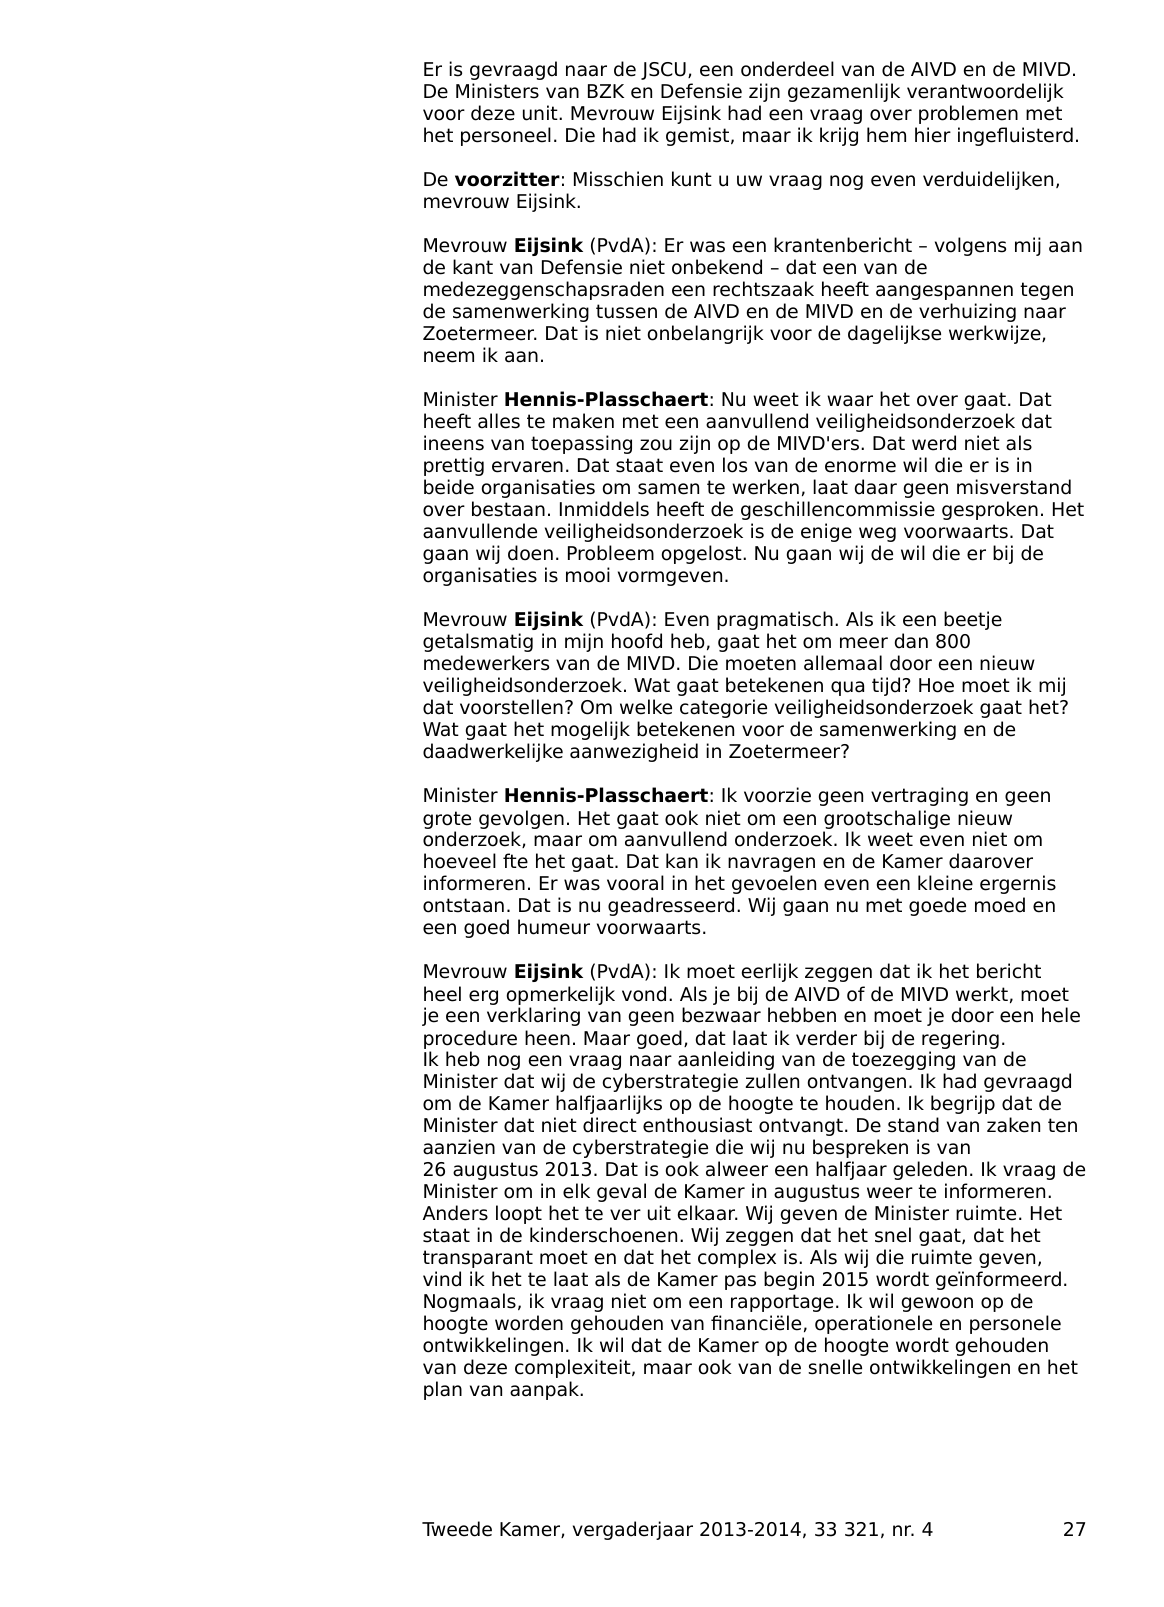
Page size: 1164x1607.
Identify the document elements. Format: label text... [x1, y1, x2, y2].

text De voorzitter: Misschien kunt u uw vraag nog even verduidelijken, mevrouw Eijsink. [422, 169, 1087, 213]
text Minister Hennis-Plasschaert: Nu weet ik waar het over gaat. Dat heeft alles te maken met een aanvullend veiligheidsonderzoek dat ineens van toepassing zou zijn op de MIVD'ers. Dat werd niet als prettig ervaren. Dat staat even los van de enorme wil die er is in beide organisaties om samen te werken, laat daar geen misverstand over bestaan. Inmiddels heeft de geschillencommissie gesproken. Het aanvullende veiligheidsonderzoek is de enige weg voorwaarts. Dat gaan wij doen. Probleem opgelost. Nu gaan wij de wil die er bij de organisaties is mooi vormgeven. [422, 389, 1087, 587]
text Mevrouw Eijsink (PvdA): Er was een krantenbericht – volgens mij aan de kant van Defensie niet onbekend – dat een van de medezeggenschapsraden een rechtszaak heeft aangespannen tegen de samenwerking tussen de AIVD en de MIVD en de verhuizing naar Zoetermeer. Dat is niet onbelangrijk voor de dagelijkse werkwijze, neem ik aan. [422, 235, 1087, 367]
text Mevrouw Eijsink (PvdA): Ik moet eerlijk zeggen dat ik het bericht heel erg opmerkelijk vond. Als je bij de AIVD of de MIVD werkt, moet je een verklaring van geen bezwaar hebben en moet je door een hele procedure heen. Maar goed, dat laat ik verder bij de regering. [422, 961, 1087, 1049]
text Mevrouw Eijsink (PvdA): Even pragmatisch. Als ik een beetje getalsmatig in mijn hoofd heb, gaat het om meer dan 800 medewerkers van de MIVD. Die moeten allemaal door een nieuw veiligheidsonderzoek. Wat gaat betekenen qua tijd? Hoe moet ik mij dat voorstellen? Om welke categorie veiligheidsonderzoek gaat het? Wat gaat het mogelijk betekenen voor de samenwerking en de daadwerkelijke aanwezigheid in Zoetermeer? [422, 609, 1087, 763]
text Minister Hennis-Plasschaert: Ik voorzie geen vertraging en geen grote gevolgen. Het gaat ook niet om een grootschalige nieuw onderzoek, maar om aanvullend onderzoek. Ik weet even niet om hoeveel fte het gaat. Dat kan ik navragen en de Kamer daarover informeren. Er was vooral in het gevoelen even een kleine ergernis ontstaan. Dat is nu geadresseerd. Wij gaan nu met goede moed en een goed humeur voorwaarts. [422, 785, 1087, 939]
text Ik heb nog een vraag naar aanleiding van de toezegging van de Minister dat wij de cyberstrategie zullen ontvangen. Ik had gevraagd om de Kamer halfjaarlijks op de hoogte te houden. Ik begrijp dat de Minister dat niet direct enthousiast ontvangt. De stand van zaken ten aanzien van de cyberstrategie die wij nu bespreken is van 26 augustus 2013. Dat is ook alweer een halfjaar geleden. Ik vraag de Minister om in elk geval de Kamer in augustus weer te informeren. Anders loopt het te ver uit elkaar. Wij geven de Minister ruimte. Het staat in de kinderschoenen. Wij zeggen dat het snel gaat, dat het transparant moet en dat het complex is. Als wij die ruimte geven, vind ik het te laat als de Kamer pas begin 2015 wordt geïnformeerd. Nogmaals, ik vraag niet om een rapportage. Ik wil gewoon op de hoogte worden gehouden van financiële, operationele en personele ontwikkelingen. Ik wil dat de Kamer op de hoogte wordt gehouden van deze complexiteit, maar ook van de snelle ontwikkelingen en het plan van aanpak. [422, 1049, 1087, 1401]
text Er is gevraagd naar de JSCU, een onderdeel van de AIVD en de MIVD. De Ministers van BZK en Defensie zijn gezamenlijk verantwoordelijk voor deze unit. Mevrouw Eijsink had een vraag over problemen met het personeel. Die had ik gemist, maar ik krijg hem hier ingefluisterd. [422, 59, 1087, 147]
